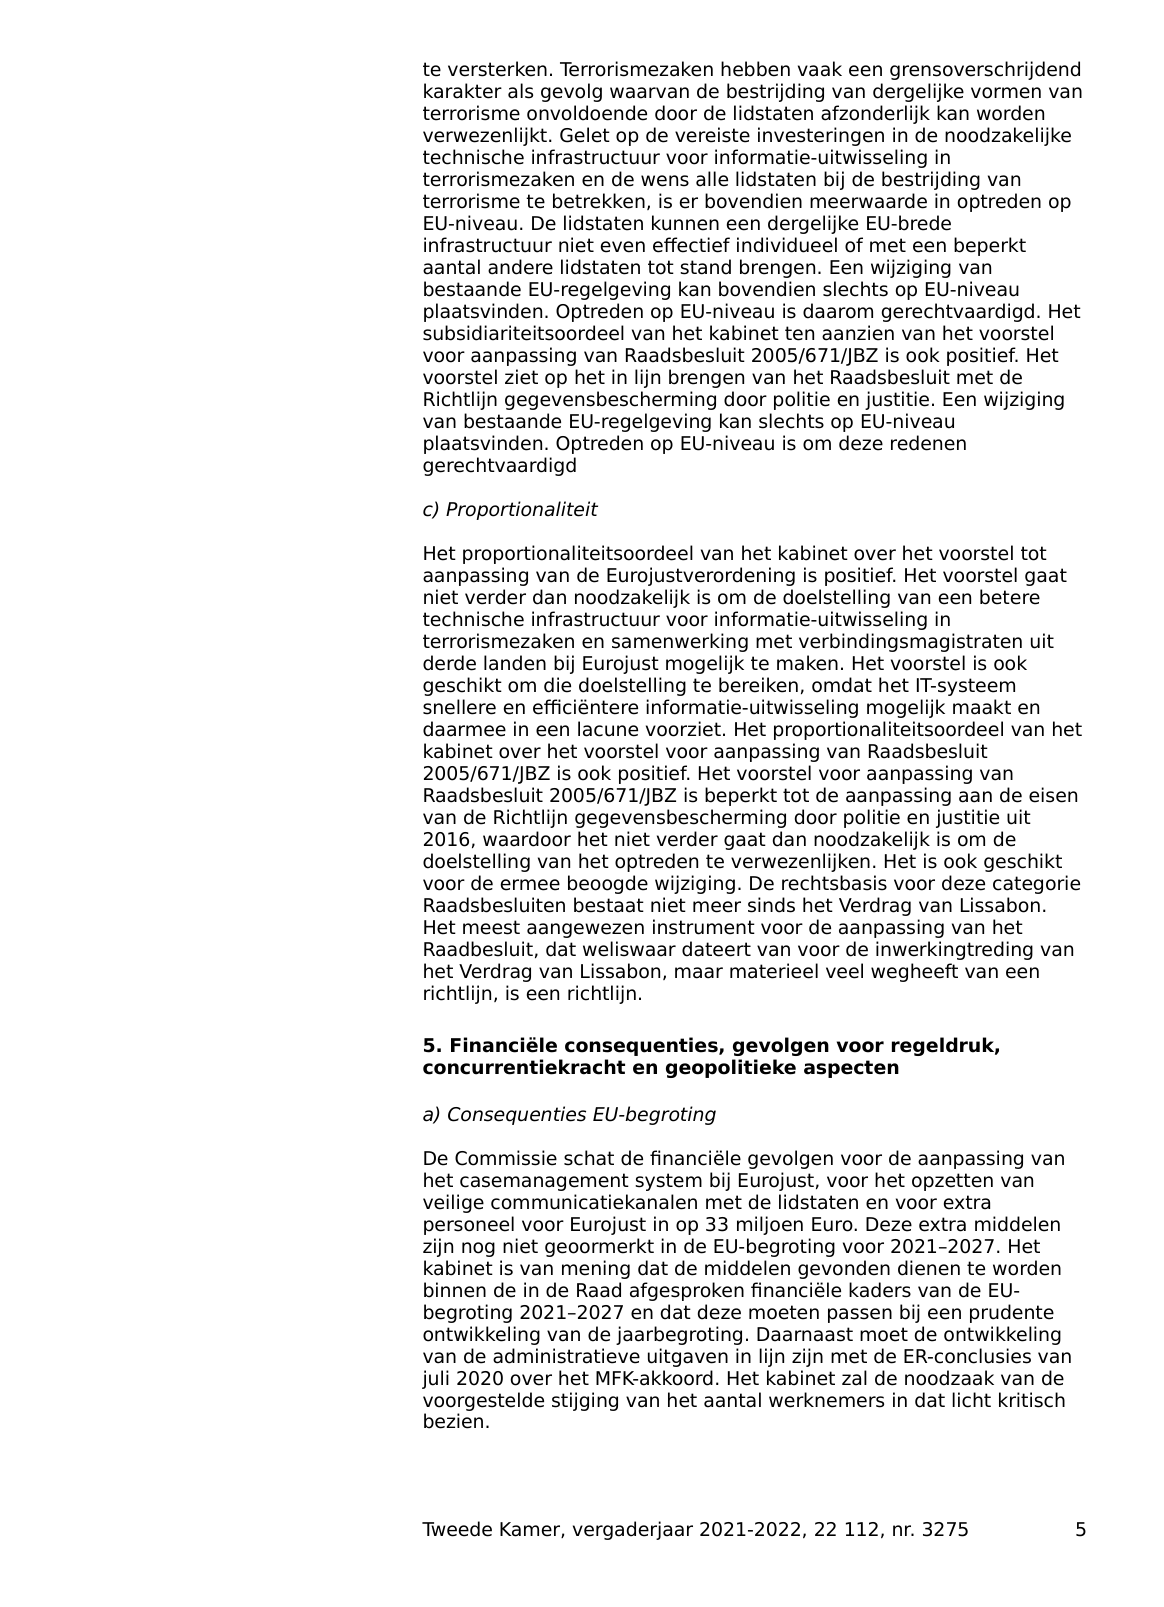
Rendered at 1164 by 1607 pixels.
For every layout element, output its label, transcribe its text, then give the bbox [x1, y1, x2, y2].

subtitle a) Consequenties EU-begroting [422, 1103, 1087, 1126]
text Het proportionaliteitsoordeel van het kabinet over het voorstel tot aanpassing van de Eurojustverordening is positief. Het voorstel gaat niet verder dan noodzakelijk is om de doelstelling van een betere technische infrastructuur voor informatie-uitwisseling in terrorismezaken en samenwerking met verbindingsmagistraten uit derde landen bij Eurojust mogelijk te maken. Het voorstel is ook geschikt om die doelstelling te bereiken, omdat het IT-systeem snellere en efficiëntere informatie-uitwisseling mogelijk maakt en daarmee in een lacune voorziet. Het proportionaliteitsoordeel van het kabinet over het voorstel voor aanpassing van Raadsbesluit 2005/671/JBZ is ook positief. Het voorstel voor aanpassing van Raadsbesluit 2005/671/JBZ is beperkt tot de aanpassing aan de eisen van de Richtlijn gegevensbescherming door politie en justitie uit 2016, waardoor het niet verder gaat dan noodzakelijk is om de doelstelling van het optreden te verwezenlijken. Het is ook geschikt voor de ermee beoogde wijziging. De rechtsbasis voor deze categorie Raadsbesluiten bestaat niet meer sinds het Verdrag van Lissabon. Het meest aangewezen instrument voor de aanpassing van het Raadbesluit, dat weliswaar dateert van voor de inwerkingtreding van het Verdrag van Lissabon, maar materieel veel wegheeft van een richtlijn, is een richtlijn. [422, 543, 1087, 1004]
text te versterken. Terrorismezaken hebben vaak een grensoverschrijdend karakter als gevolg waarvan de bestrijding van dergelijke vormen van terrorisme onvoldoende door de lidstaten afzonderlijk kan worden verwezenlijkt. Gelet op de vereiste investeringen in de noodzakelijke technische infrastructuur voor informatie-uitwisseling in terrorismezaken en de wens alle lidstaten bij de bestrijding van terrorisme te betrekken, is er bovendien meerwaarde in optreden op EU-niveau. De lidstaten kunnen een dergelijke EU-brede infrastructuur niet even effectief individueel of met een beperkt aantal andere lidstaten tot stand brengen. Een wijziging van bestaande EU-regelgeving kan bovendien slechts op EU-niveau plaatsvinden. Optreden op EU-niveau is daarom gerechtvaardigd. Het subsidiariteitsoordeel van het kabinet ten aanzien van het voorstel voor aanpassing van Raadsbesluit 2005/671/JBZ is ook positief. Het voorstel ziet op het in lijn brengen van het Raadsbesluit met de Richtlijn gegevensbescherming door politie en justitie. Een wijziging van bestaande EU-regelgeving kan slechts op EU-niveau plaatsvinden. Optreden op EU-niveau is om deze redenen gerechtvaardigd [422, 59, 1087, 477]
text De Commissie schat de financiële gevolgen voor de aanpassing van het casemanagement system bij Eurojust, voor het opzetten van veilige communicatiekanalen met de lidstaten en voor extra personeel voor Eurojust in op 33 miljoen Euro. Deze extra middelen zijn nog niet geoormerkt in de EU-begroting voor 2021–2027. Het kabinet is van mening dat de middelen gevonden dienen te worden binnen de in de Raad afgesproken financiële kaders van de EU-begroting 2021–2027 en dat deze moeten passen bij een prudente ontwikkeling van de jaarbegroting. Daarnaast moet de ontwikkeling van de administratieve uitgaven in lijn zijn met de ER-conclusies van juli 2020 over het MFK-akkoord. Het kabinet zal de noodzaak van de voorgestelde stijging van het aantal werknemers in dat licht kritisch bezien. [422, 1148, 1087, 1433]
subtitle 5. Financiële consequenties, gevolgen voor regeldruk, concurrentiekracht en geopolitieke aspecten [422, 1034, 1087, 1078]
subtitle c) Proportionaliteit [422, 499, 1087, 521]
